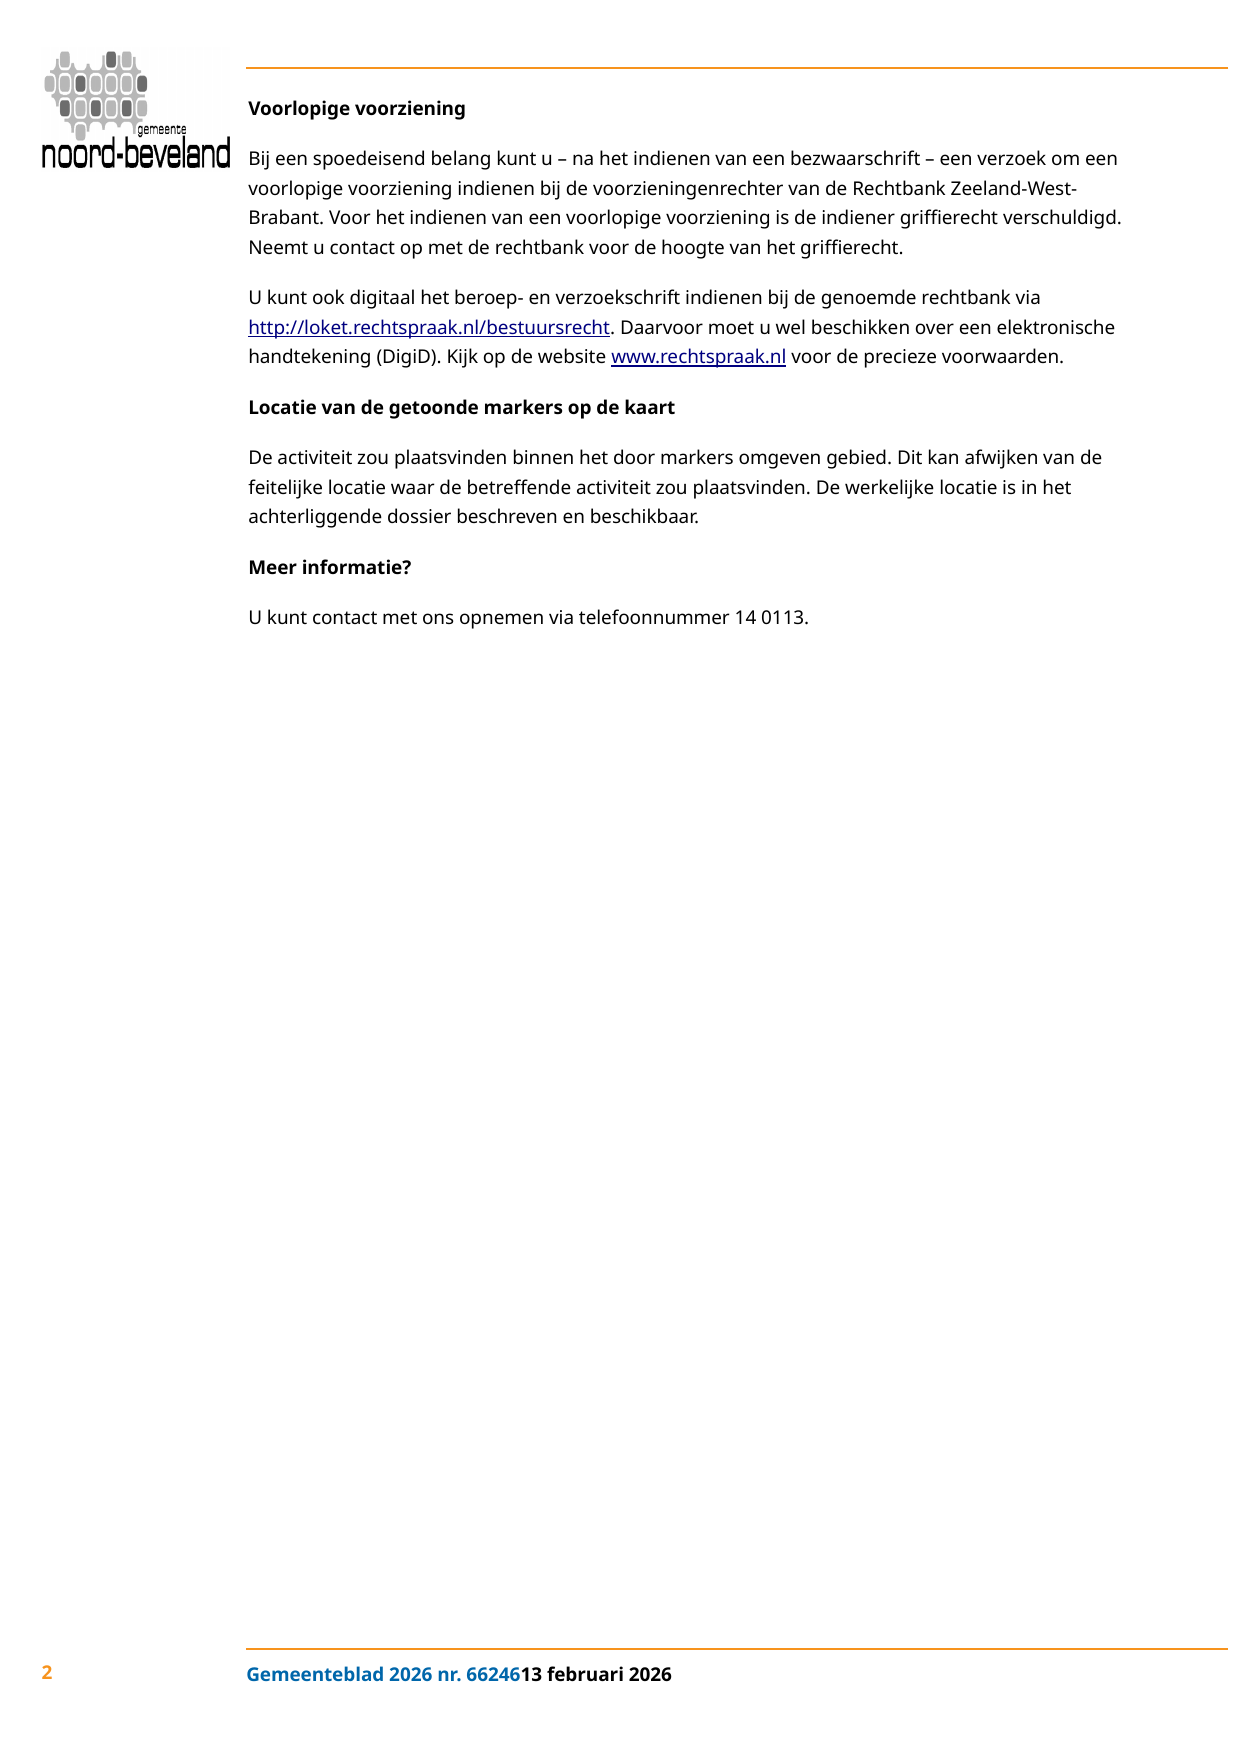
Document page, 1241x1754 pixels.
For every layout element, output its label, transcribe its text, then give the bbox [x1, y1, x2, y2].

text Bij een spoedeisend belang kunt u – na het indienen van een bezwaarschrift – een verzoek om een voorlopige voorziening indienen bij de voorzieningenrechter van de Rechtbank Zeeland-West-Brabant. Voor het indienen van een voorlopige voorziening is de indiener griffierecht verschuldigd. Neemt u contact op met de rechtbank voor de hoogte van het griffierecht. [248, 145, 1152, 260]
picture [41, 47, 231, 172]
text U kunt contact met ons opnemen via telefoonnummer 14 0113. [248, 604, 1152, 630]
text De activiteit zou plaatsvinden binnen het door markers omgeven gebied. Dit kan afwijken van de feitelijke locatie waar de betreffende activiteit zou plaatsvinden. De werkelijke locatie is in het achterliggende dossier beschreven en beschikbaar. [248, 444, 1152, 529]
text Voorlopige voorziening [248, 95, 1152, 121]
text Meer informatie? [248, 554, 1152, 580]
text Locatie van de getoonde markers op de kaart [248, 394, 1152, 420]
text U kunt ook digitaal het beroep- en verzoekschrift indienen bij de genoemde rechtbank via http://loket.rechtspraak.nl/bestuursrecht. Daarvoor moet u wel beschikken over een elektronische handtekening (DigiD). Kijk op de website www.rechtspraak.nl voor de precieze voorwaarden. [248, 284, 1152, 369]
